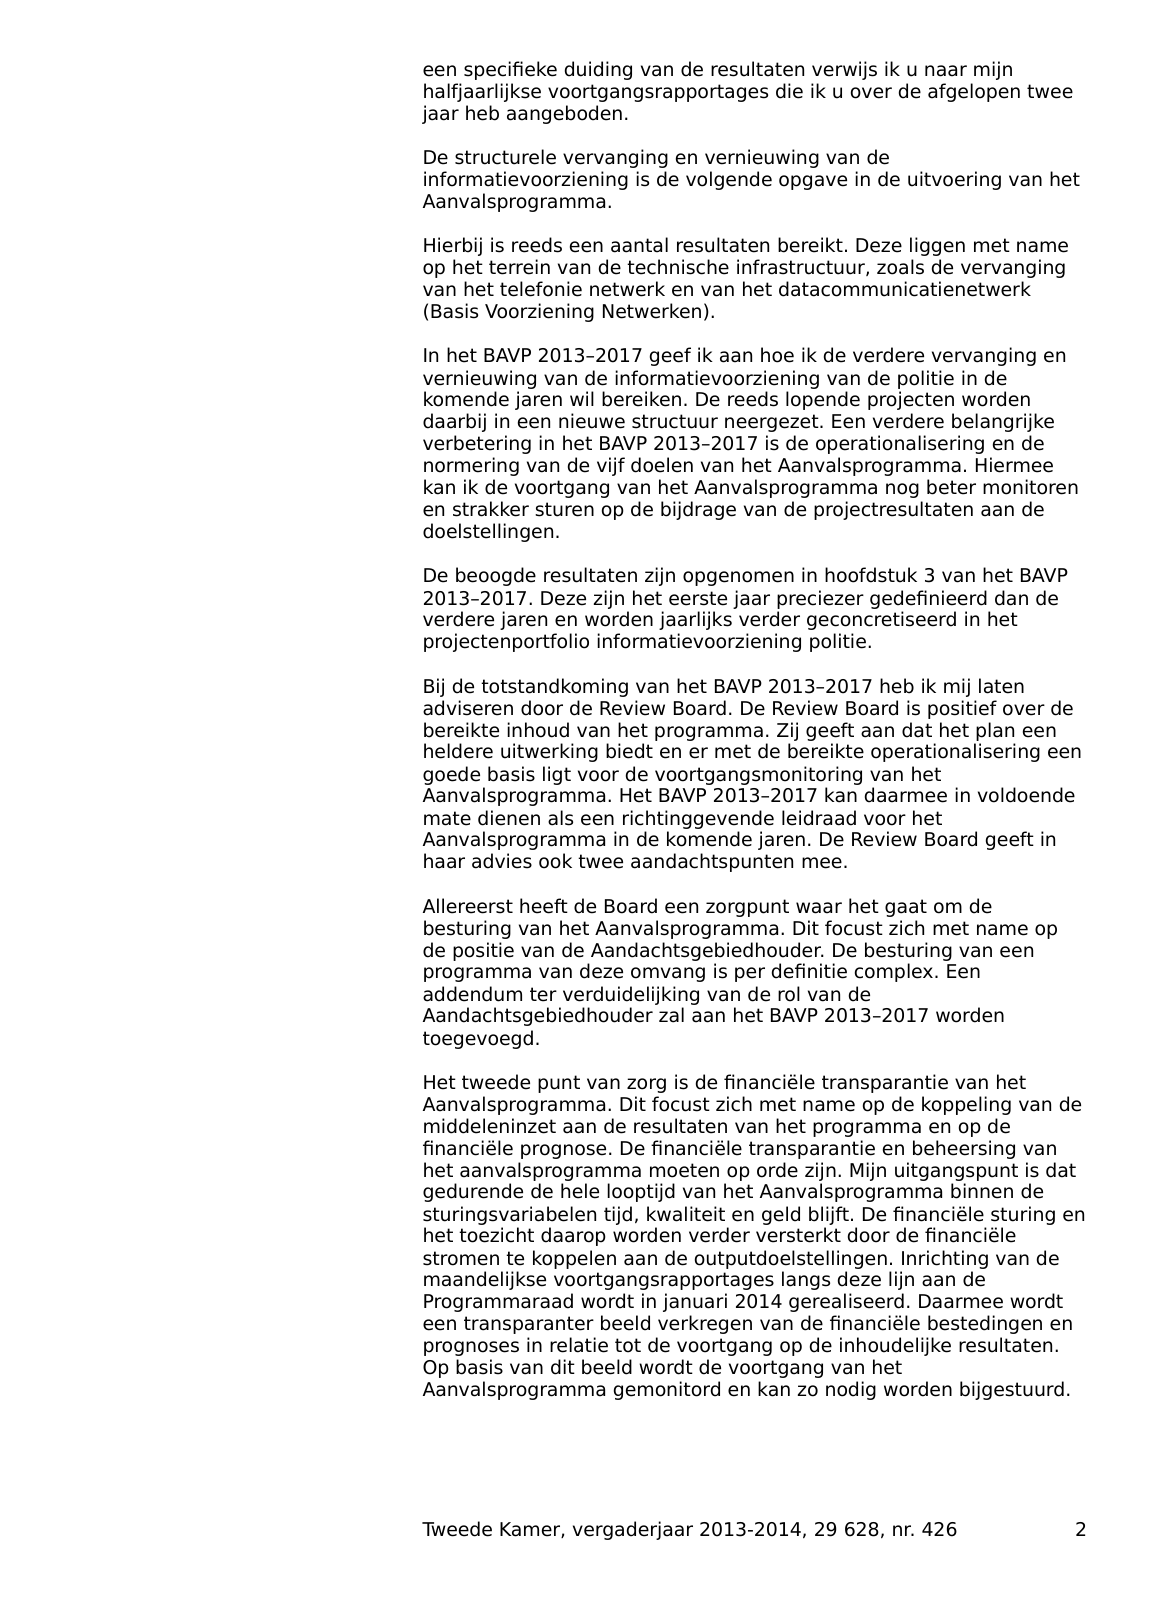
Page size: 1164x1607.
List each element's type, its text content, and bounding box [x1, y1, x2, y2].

text Allereerst heeft de Board een zorgpunt waar het gaat om de besturing van het Aanvalsprogramma. Dit focust zich met name op de positie van de Aandachtsgebiedhouder. De besturing van een programma van deze omvang is per definitie complex. Een addendum ter verduidelijking van de rol van de Aandachtsgebiedhouder zal aan het BAVP 2013–2017 worden toegevoegd. [422, 896, 1087, 1049]
text In het BAVP 2013–2017 geef ik aan hoe ik de verdere vervanging en vernieuwing van de informatievoorziening van de politie in de komende jaren wil bereiken. De reeds lopende projecten worden daarbij in een nieuwe structuur neergezet. Een verdere belangrijke verbetering in het BAVP 2013–2017 is de operationalisering en de normering van de vijf doelen van het Aanvalsprogramma. Hiermee kan ik de voortgang van het Aanvalsprogramma nog beter monitoren en strakker sturen op de bijdrage van de projectresultaten aan de doelstellingen. [422, 345, 1087, 543]
text een specifieke duiding van de resultaten verwijs ik u naar mijn halfjaarlijkse voortgangsrapportages die ik u over de afgelopen twee jaar heb aangeboden. [422, 59, 1087, 125]
text De beoogde resultaten zijn opgenomen in hoofdstuk 3 van het BAVP 2013–2017. Deze zijn het eerste jaar preciezer gedefinieerd dan de verdere jaren en worden jaarlijks verder geconcretiseerd in het projectenportfolio informatievoorziening politie. [422, 565, 1087, 653]
text Hierbij is reeds een aantal resultaten bereikt. Deze liggen met name op het terrein van de technische infrastructuur, zoals de vervanging van het telefonie netwerk en van het datacommunicatienetwerk (Basis Voorziening Netwerken). [422, 235, 1087, 323]
text De structurele vervanging en vernieuwing van de informatievoorziening is de volgende opgave in de uitvoering van het Aanvalsprogramma. [422, 147, 1087, 213]
text Het tweede punt van zorg is de financiële transparantie van het Aanvalsprogramma. Dit focust zich met name op de koppeling van de middeleninzet aan de resultaten van het programma en op de financiële prognose. De financiële transparantie en beheersing van het aanvalsprogramma moeten op orde zijn. Mijn uitgangspunt is dat gedurende de hele looptijd van het Aanvalsprogramma binnen de sturingsvariabelen tijd, kwaliteit en geld blijft. De financiële sturing en het toezicht daarop worden verder versterkt door de financiële stromen te koppelen aan de outputdoelstellingen. Inrichting van de maandelijkse voortgangsrapportages langs deze lijn aan de Programmaraad wordt in januari 2014 gerealiseerd. Daarmee wordt een transparanter beeld verkregen van de financiële bestedingen en prognoses in relatie tot de voortgang op de inhoudelijke resultaten. Op basis van dit beeld wordt de voortgang van het Aanvalsprogramma gemonitord en kan zo nodig worden bijgestuurd. [422, 1072, 1087, 1401]
text Bij de totstandkoming van het BAVP 2013–2017 heb ik mij laten adviseren door de Review Board. De Review Board is positief over de bereikte inhoud van het programma. Zij geeft aan dat het plan een heldere uitwerking biedt en er met de bereikte operationalisering een goede basis ligt voor de voortgangsmonitoring van het Aanvalsprogramma. Het BAVP 2013–2017 kan daarmee in voldoende mate dienen als een richtinggevende leidraad voor het Aanvalsprogramma in de komende jaren. De Review Board geeft in haar advies ook twee aandachtspunten mee. [422, 676, 1087, 873]
